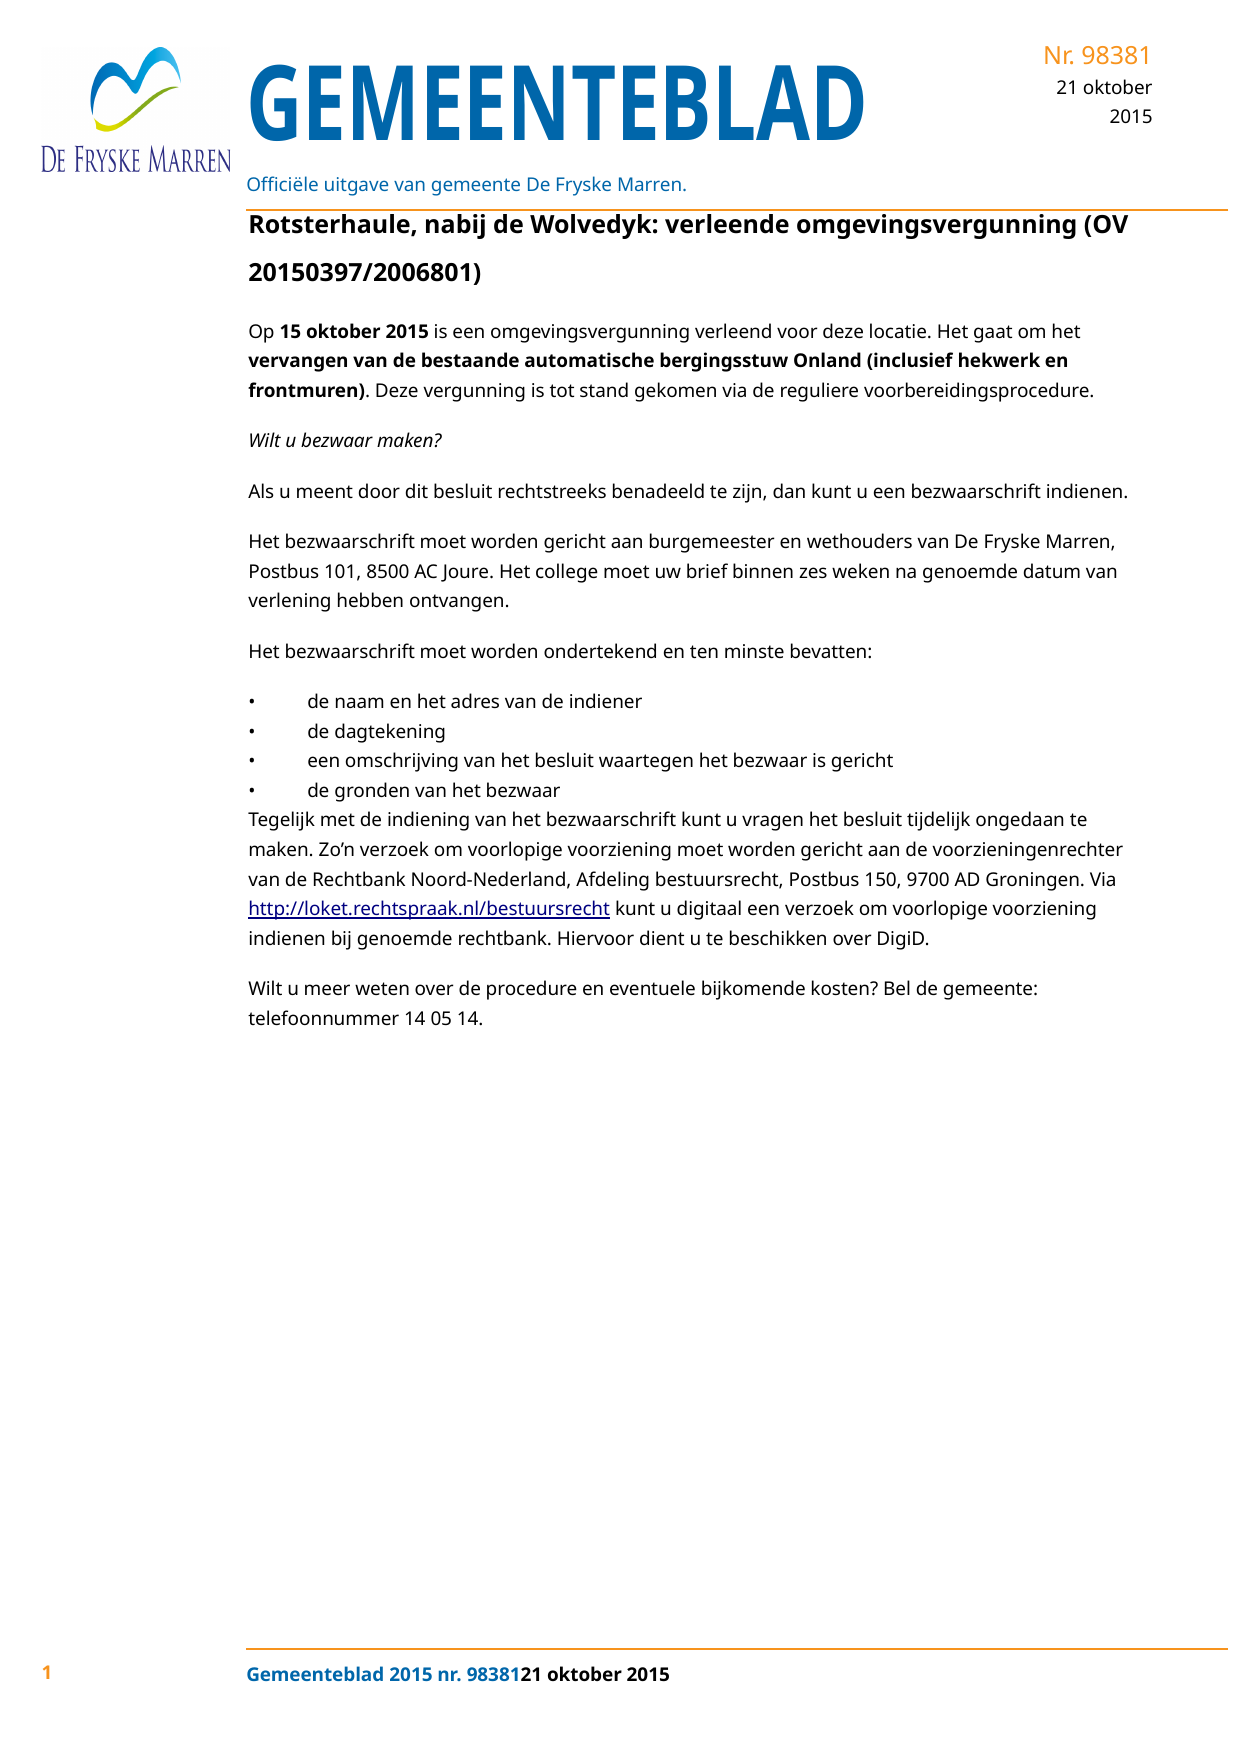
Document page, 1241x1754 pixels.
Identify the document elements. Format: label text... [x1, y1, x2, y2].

text Rotsterhaule, nabij de Wolvedyk: verleende omgevingsvergunning (OV 20150397/2006801) [248, 211, 1152, 288]
text Tegelijk met de indiening van het bezwaarschrift kunt u vragen het besluit tijdelijk ongedaan te maken. Zo’n verzoek om voorlopige voorziening moet worden gericht aan de voorzieningenrechter van de Rechtbank Noord-Nederland, Afdeling bestuursrecht, Postbus 150, 9700 AD Groningen. Via http://loket.rechtspraak.nl/bestuursrecht kunt u digitaal een verzoek om voorlopige voorziening indienen bij genoemde rechtbank. Hiervoor dient u te beschikken over DigiD. [248, 807, 1152, 951]
text Wilt u meer weten over de procedure en eventuele bijkomende kosten? Bel de gemeente: telefoonnummer 14 05 14. [248, 975, 1152, 1031]
list de gronden van het bezwaar [248, 777, 1152, 803]
picture [41, 47, 231, 172]
text Het bezwaarschrift moet worden ondertekend en ten minste bevatten: [248, 638, 1152, 664]
text Het bezwaarschrift moet worden gericht aan burgemeester en wethouders van De Fryske Marren, Postbus 101, 8500 AC Joure. Het college moet uw brief binnen zes weken na genoemde datum van verlening hebben ontvangen. [248, 528, 1152, 613]
text Wilt u bezwaar maken? [248, 427, 1152, 453]
list de dagtekening [248, 718, 1152, 744]
list een omschrijving van het besluit waartegen het bezwaar is gericht [248, 747, 1152, 773]
text Als u meent door dit besluit rechtstreeks benadeeld te zijn, dan kunt u een bezwaarschrift indienen. [248, 478, 1152, 504]
text Op 15 oktober 2015 is een omgevingsvergunning verleend voor deze locatie. Het gaat om het vervangen van de bestaande automatische bergingsstuw Onland (inclusief hekwerk en frontmuren). Deze vergunning is tot stand gekomen via de reguliere voorbereidingsprocedure. [248, 318, 1152, 403]
list de naam en het adres van de indiener [248, 688, 1152, 714]
